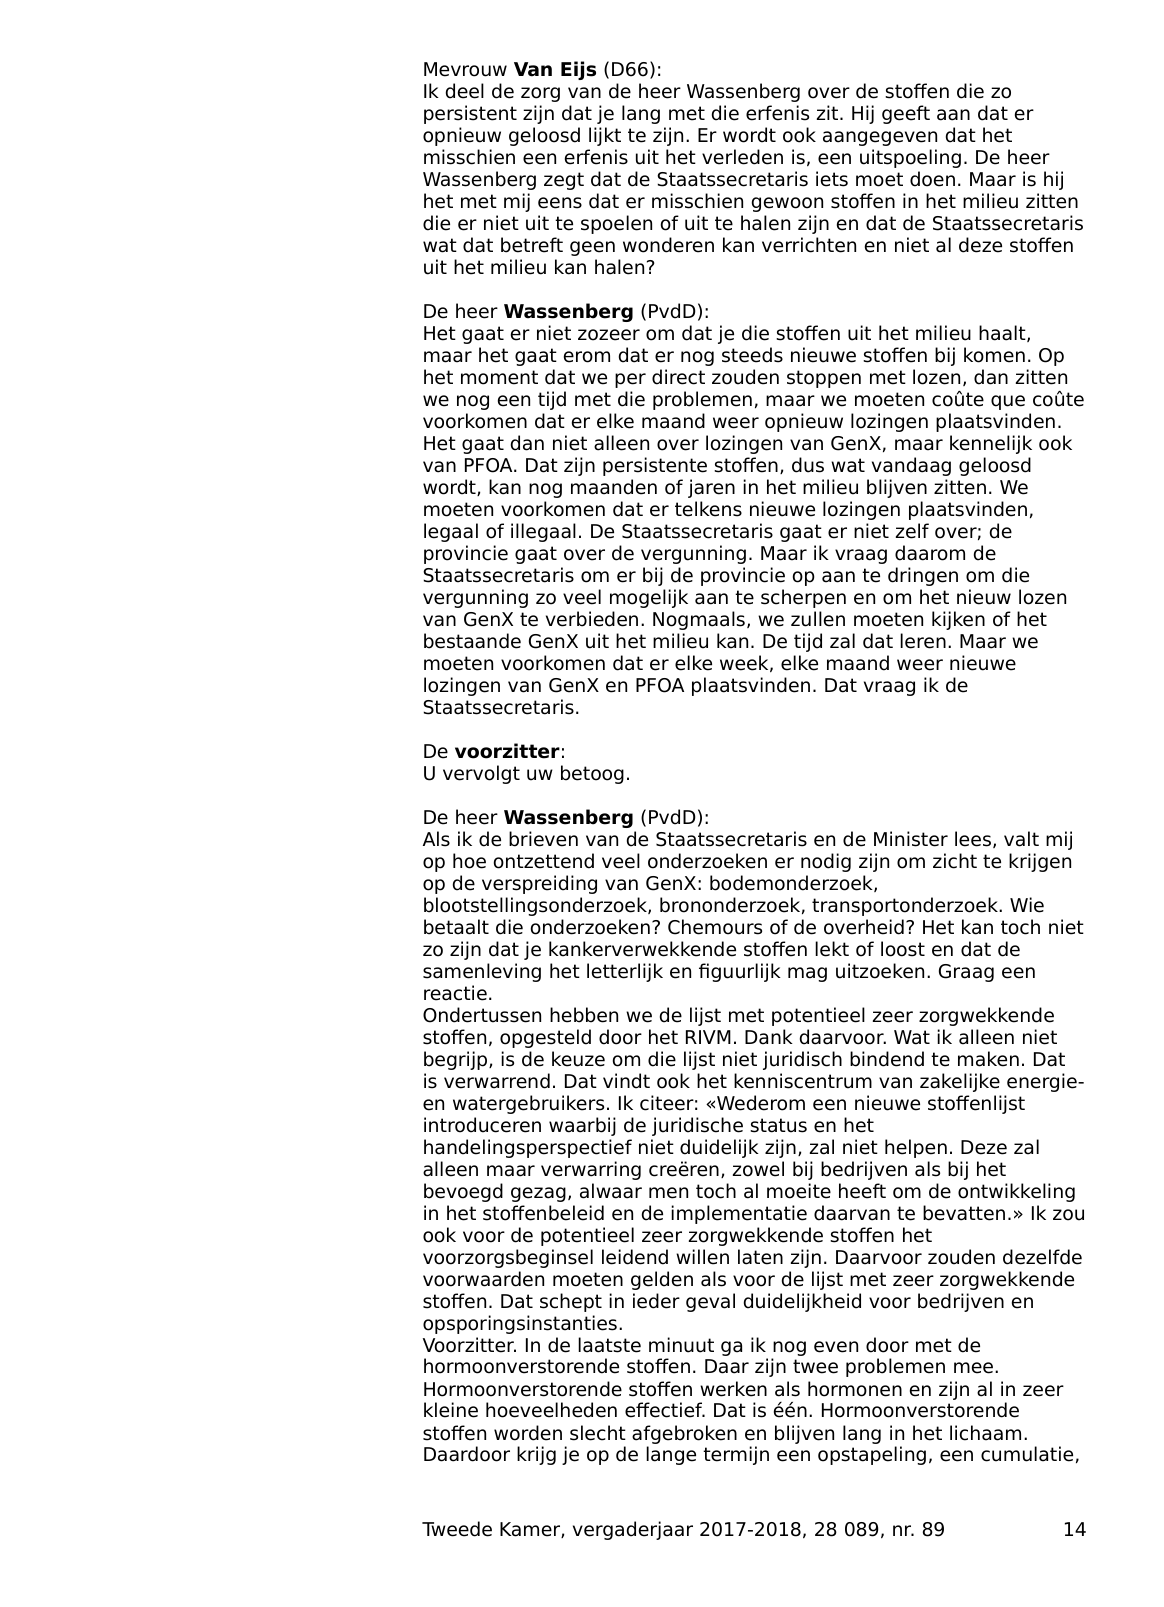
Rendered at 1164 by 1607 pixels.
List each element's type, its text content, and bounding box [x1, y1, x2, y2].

text Ik deel de zorg van de heer Wassenberg over de stoffen die zo persistent zijn dat je lang met die erfenis zit. Hij geeft aan dat er opnieuw geloosd lijkt te zijn. Er wordt ook aangegeven dat het misschien een erfenis uit het verleden is, een uitspoeling. De heer Wassenberg zegt dat de Staatssecretaris iets moet doen. Maar is hij het met mij eens dat er misschien gewoon stoffen in het milieu zitten die er niet uit te spoelen of uit te halen zijn en dat de Staatssecretaris wat dat betreft geen wonderen kan verrichten en niet al deze stoffen uit het milieu kan halen? [422, 81, 1087, 279]
text U vervolgt uw betoog. [422, 763, 1087, 785]
text Als ik de brieven van de Staatssecretaris en de Minister lees, valt mij op hoe ontzettend veel onderzoeken er nodig zijn om zicht te krijgen op de verspreiding van GenX: bodemonderzoek, blootstellingsonderzoek, brononderzoek, transportonderzoek. Wie betaalt die onderzoeken? Chemours of de overheid? Het kan toch niet zo zijn dat je kankerverwekkende stoffen lekt of loost en dat de samenleving het letterlijk en figuurlijk mag uitzoeken. Graag een reactie. [422, 829, 1087, 1005]
text De voorzitter: [422, 741, 1087, 763]
text Het gaat er niet zozeer om dat je die stoffen uit het milieu haalt, maar het gaat erom dat er nog steeds nieuwe stoffen bij komen. Op het moment dat we per direct zouden stoppen met lozen, dan zitten we nog een tijd met die problemen, maar we moeten coûte que coûte voorkomen dat er elke maand weer opnieuw lozingen plaatsvinden. Het gaat dan niet alleen over lozingen van GenX, maar kennelijk ook van PFOA. Dat zijn persistente stoffen, dus wat vandaag geloosd wordt, kan nog maanden of jaren in het milieu blijven zitten. We moeten voorkomen dat er telkens nieuwe lozingen plaatsvinden, legaal of illegaal. De Staatssecretaris gaat er niet zelf over; de provincie gaat over de vergunning. Maar ik vraag daarom de Staatssecretaris om er bij de provincie op aan te dringen om die vergunning zo veel mogelijk aan te scherpen en om het nieuw lozen van GenX te verbieden. Nogmaals, we zullen moeten kijken of het bestaande GenX uit het milieu kan. De tijd zal dat leren. Maar we moeten voorkomen dat er elke week, elke maand weer nieuwe lozingen van GenX en PFOA plaatsvinden. Dat vraag ik de Staatssecretaris. [422, 323, 1087, 719]
text De heer Wassenberg (PvdD): [422, 807, 1087, 829]
text Voorzitter. In de laatste minuut ga ik nog even door met de hormoonverstorende stoffen. Daar zijn twee problemen mee. Hormoonverstorende stoffen werken als hormonen en zijn al in zeer kleine hoeveelheden effectief. Dat is één. Hormoonverstorende stoffen worden slecht afgebroken en blijven lang in het lichaam. Daardoor krijg je op de lange termijn een opstapeling, een cumulatie, [422, 1334, 1087, 1466]
text Mevrouw Van Eijs (D66): [422, 59, 1087, 81]
text Ondertussen hebben we de lijst met potentieel zeer zorgwekkende stoffen, opgesteld door het RIVM. Dank daarvoor. Wat ik alleen niet begrijp, is de keuze om die lijst niet juridisch bindend te maken. Dat is verwarrend. Dat vindt ook het kenniscentrum van zakelijke energie- en watergebruikers. Ik citeer: «Wederom een nieuwe stoffenlijst introduceren waarbij de juridische status en het handelingsperspectief niet duidelijk zijn, zal niet helpen. Deze zal alleen maar verwarring creëren, zowel bij bedrijven als bij het bevoegd gezag, alwaar men toch al moeite heeft om de ontwikkeling in het stoffenbeleid en de implementatie daarvan te bevatten.» Ik zou ook voor de potentieel zeer zorgwekkende stoffen het voorzorgsbeginsel leidend willen laten zijn. Daarvoor zouden dezelfde voorwaarden moeten gelden als voor de lijst met zeer zorgwekkende stoffen. Dat schept in ieder geval duidelijkheid voor bedrijven en opsporingsinstanties. [422, 1005, 1087, 1334]
text De heer Wassenberg (PvdD): [422, 301, 1087, 323]
